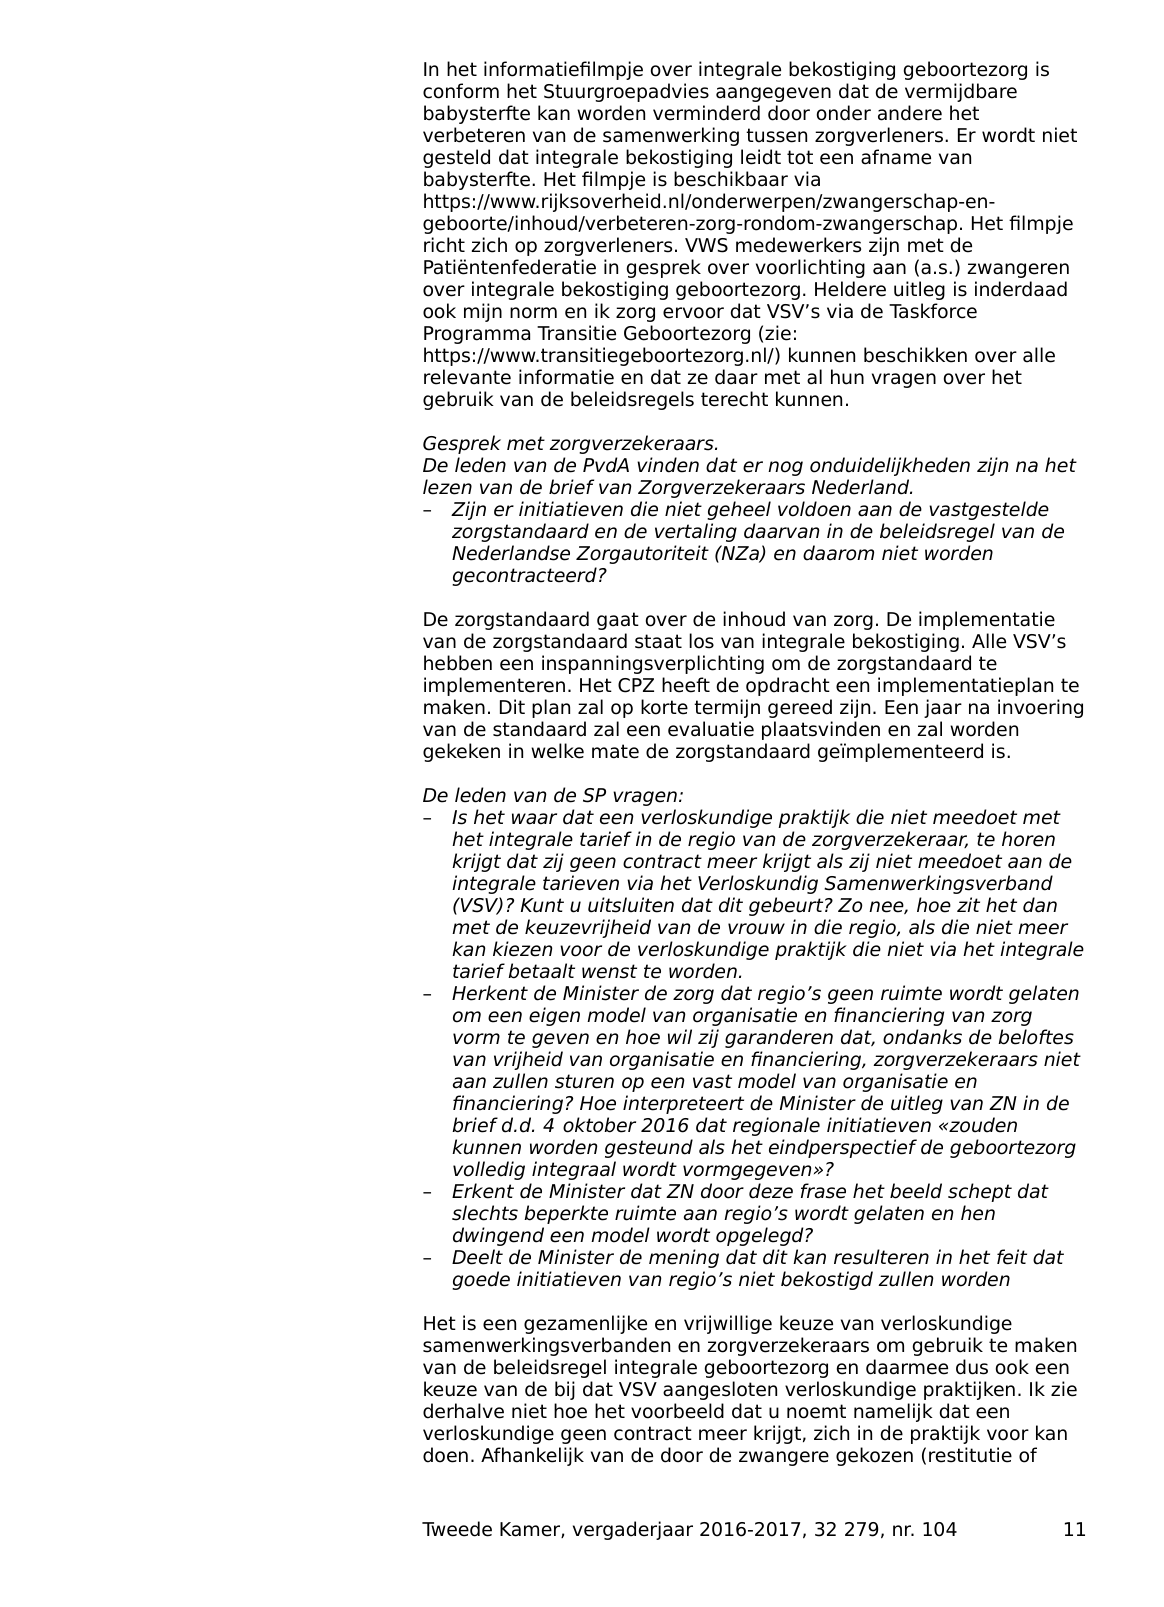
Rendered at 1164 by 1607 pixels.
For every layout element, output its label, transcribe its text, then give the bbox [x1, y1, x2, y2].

text – Deelt de Minister de mening dat dit kan resulteren in het feit dat goede initiatieven van regio’s niet bekostigd zullen worden [422, 1247, 1087, 1291]
text Gesprek met zorgverzekeraars. [422, 433, 1087, 455]
text Het is een gezamenlijke en vrijwillige keuze van verloskundige samenwerkingsverbanden en zorgverzekeraars om gebruik te maken van de beleidsregel integrale geboortezorg en daarmee dus ook een keuze van de bij dat VSV aangesloten verloskundige praktijken. Ik zie derhalve niet hoe het voorbeeld dat u noemt namelijk dat een verloskundige geen contract meer krijgt, zich in de praktijk voor kan doen. Afhankelijk van de door de zwangere gekozen (restitutie of [422, 1313, 1087, 1467]
text – Is het waar dat een verloskundige praktijk die niet meedoet met het integrale tarief in de regio van de zorgverzekeraar, te horen krijgt dat zij geen contract meer krijgt als zij niet meedoet aan de integrale tarieven via het Verloskundig Samenwerkingsverband (VSV)? Kunt u uitsluiten dat dit gebeurt? Zo nee, hoe zit het dan met de keuzevrijheid van de vrouw in die regio, als die niet meer kan kiezen voor de verloskundige praktijk die niet via het integrale tarief betaalt wenst te worden. [422, 807, 1087, 983]
text De leden van de PvdA vinden dat er nog onduidelijkheden zijn na het lezen van de brief van Zorgverzekeraars Nederland. [422, 455, 1087, 499]
text In het informatiefilmpje over integrale bekostiging geboortezorg is conform het Stuurgroepadvies aangegeven dat de vermijdbare babysterfte kan worden verminderd door onder andere het verbeteren van de samenwerking tussen zorgverleners. Er wordt niet gesteld dat integrale bekostiging leidt tot een afname van babysterfte. Het filmpje is beschikbaar via https://www.rijksoverheid.nl/onderwerpen/zwangerschap-en-geboorte/inhoud/verbeteren-zorg-rondom-zwangerschap. Het filmpje richt zich op zorgverleners. VWS medewerkers zijn met de Patiëntenfederatie in gesprek over voorlichting aan (a.s.) zwangeren over integrale bekostiging geboortezorg. Heldere uitleg is inderdaad ook mijn norm en ik zorg ervoor dat VSV’s via de Taskforce Programma Transitie Geboortezorg (zie: https://www.transitiegeboortezorg.nl/) kunnen beschikken over alle relevante informatie en dat ze daar met al hun vragen over het gebruik van de beleidsregels terecht kunnen. [422, 59, 1087, 411]
text – Zijn er initiatieven die niet geheel voldoen aan de vastgestelde zorgstandaard en de vertaling daarvan in de beleidsregel van de Nederlandse Zorgautoriteit (NZa) en daarom niet worden gecontracteerd? [422, 499, 1087, 587]
text De zorgstandaard gaat over de inhoud van zorg. De implementatie van de zorgstandaard staat los van integrale bekostiging. Alle VSV’s hebben een inspanningsverplichting om de zorgstandaard te implementeren. Het CPZ heeft de opdracht een implementatieplan te maken. Dit plan zal op korte termijn gereed zijn. Een jaar na invoering van de standaard zal een evaluatie plaatsvinden en zal worden gekeken in welke mate de zorgstandaard geïmplementeerd is. [422, 609, 1087, 763]
text – Herkent de Minister de zorg dat regio’s geen ruimte wordt gelaten om een eigen model van organisatie en financiering van zorg vorm te geven en hoe wil zij garanderen dat, ondanks de beloftes van vrijheid van organisatie en financiering, zorgverzekeraars niet aan zullen sturen op een vast model van organisatie en financiering? Hoe interpreteert de Minister de uitleg van ZN in de brief d.d. 4 oktober 2016 dat regionale initiatieven «zouden kunnen worden gesteund als het eindperspectief de geboortezorg volledig integraal wordt vormgegeven»? [422, 983, 1087, 1181]
text De leden van de SP vragen: [422, 785, 1087, 807]
text – Erkent de Minister dat ZN door deze frase het beeld schept dat slechts beperkte ruimte aan regio’s wordt gelaten en hen dwingend een model wordt opgelegd? [422, 1181, 1087, 1247]
